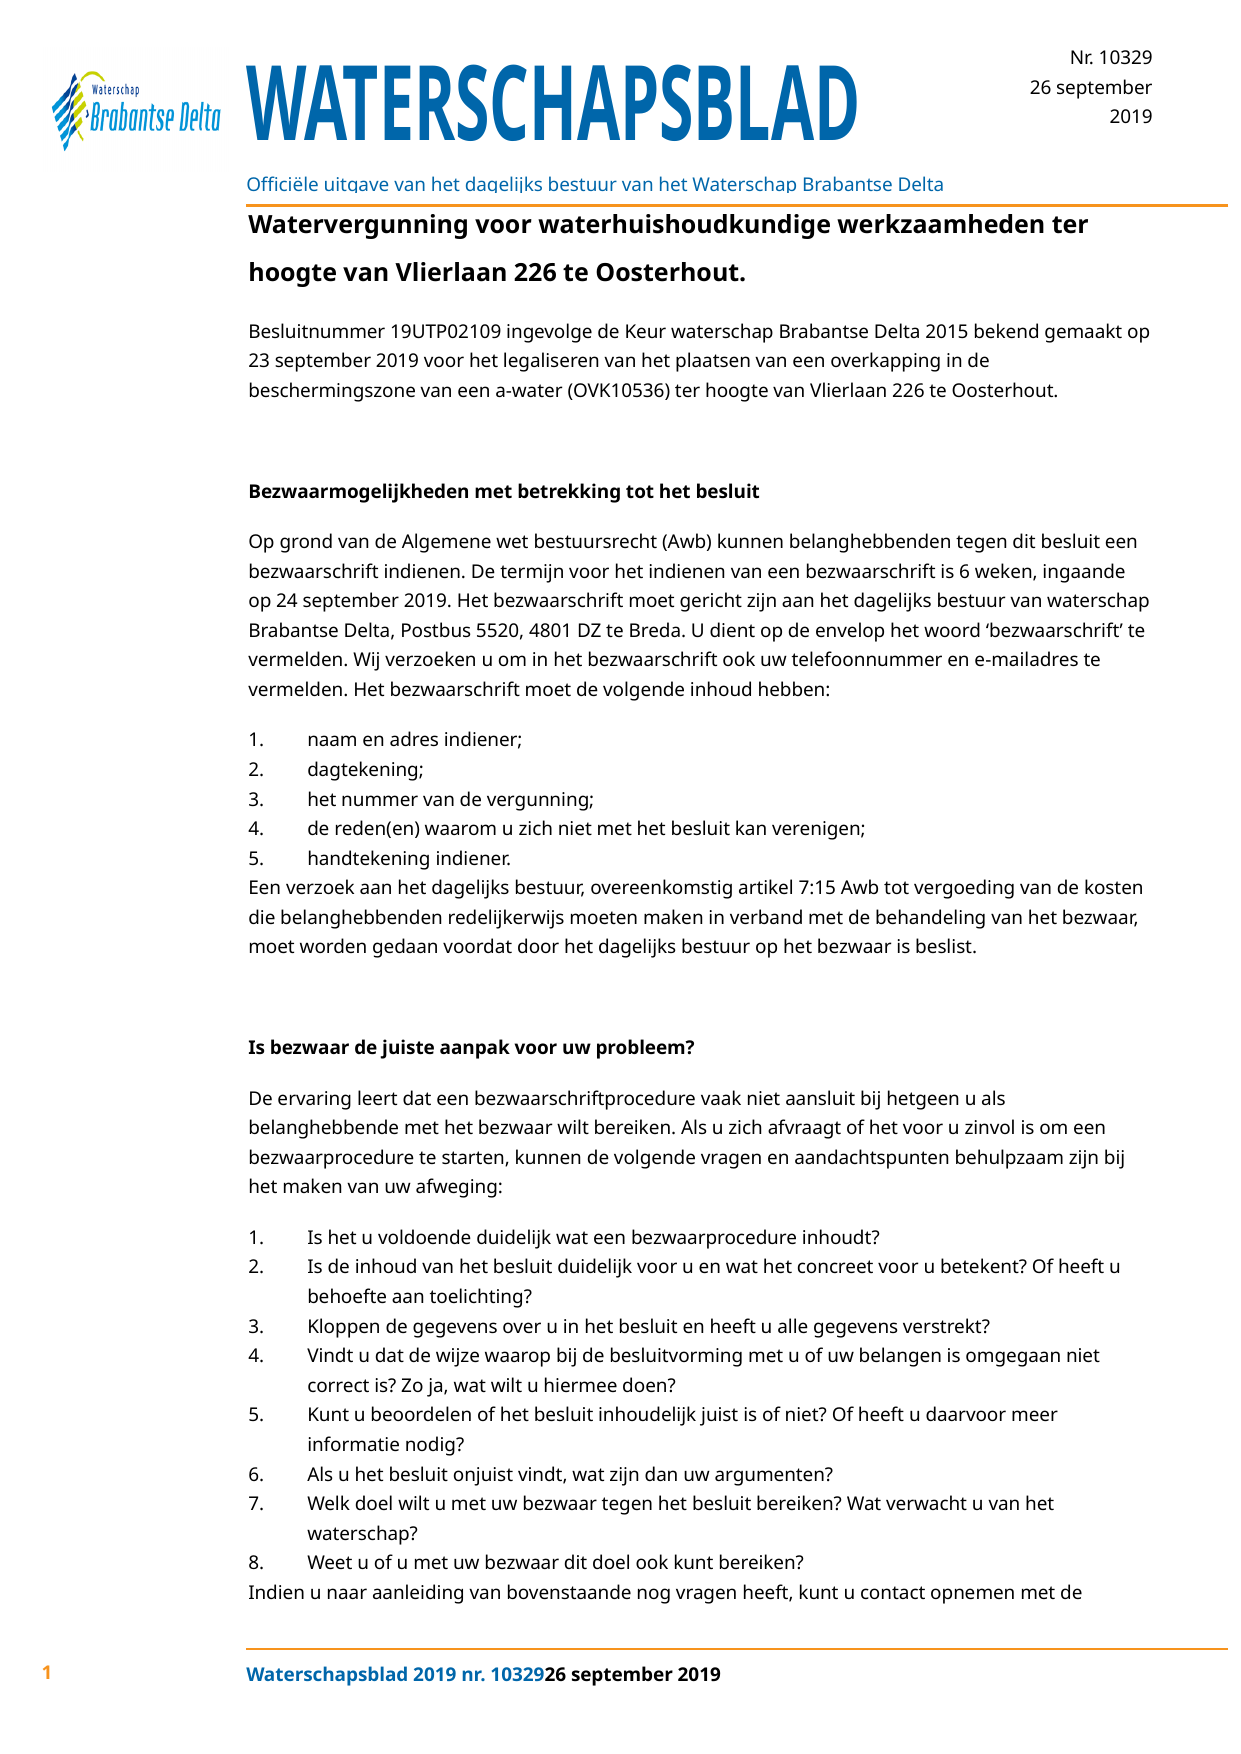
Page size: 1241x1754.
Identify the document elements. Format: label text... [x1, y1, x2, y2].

picture [41, 47, 231, 172]
list handtekening indiener. [248, 845, 1152, 871]
text Een verzoek aan het dagelijks bestuur, overeenkomstig artikel 7:15 Awb tot vergoeding van de kosten die belanghebbenden redelijkerwijs moeten maken in verband met de behandeling van het bezwaar, moet worden gedaan voordat door het dagelijks bestuur op het bezwaar is beslist. [248, 874, 1152, 959]
list Is de inhoud van het besluit duidelijk voor u en wat het concreet voor u betekent? Of heeft u behoefte aan toelichting? [248, 1254, 1152, 1309]
list de reden(en) waarom u zich niet met het besluit kan verenigen; [248, 815, 1152, 841]
list Als u het besluit onjuist vindt, wat zijn dan uw argumenten? [248, 1461, 1152, 1487]
list Vindt u dat de wijze waarop bij de besluitvorming met u of uw belangen is omgegaan niet correct is? Zo ja, wat wilt u hiermee doen? [248, 1342, 1152, 1398]
list het nummer van de vergunning; [248, 786, 1152, 812]
list Welk doel wilt u met uw bezwaar tegen het besluit bereiken? Wat verwacht u van het waterschap? [248, 1490, 1152, 1546]
list naam en adres indiener; [248, 727, 1152, 752]
text Op grond van de Algemene wet bestuursrecht (Awb) kunnen belanghebbenden tegen dit besluit een bezwaarschrift indienen. De termijn voor het indienen van een bezwaarschrift is 6 weken, ingaande op 24 september 2019. Het bezwaarschrift moet gericht zijn aan het dagelijks bestuur van waterschap Brabantse Delta, Postbus 5520, 4801 DZ te Breda. U dient op de envelop het woord ‘bezwaarschrift’ te vermelden. Wij verzoeken u om in het bezwaarschrift ook uw telefoonnummer en e‑mailadres te vermelden. Het bezwaarschrift moet de volgende inhoud hebben: [248, 528, 1152, 702]
text Watervergunning voor waterhuishoudkundige werkzaamheden ter hoogte van Vlierlaan 226 te Oosterhout. [248, 207, 1152, 288]
text Indien u naar aanleiding van bovenstaande nog vragen heeft, kunt u contact opnemen met de [248, 1579, 1152, 1605]
list Kloppen de gegevens over u in het besluit en heeft u alle gegevens verstrekt? [248, 1313, 1152, 1339]
list dagtekening; [248, 756, 1152, 782]
text Besluitnummer 19UTP02109 ingevolge de Keur waterschap Brabantse Delta 2015 bekend gemaakt op 23 september 2019 voor het legaliseren van het plaatsen van een overkapping in de beschermingszone van een a-water (OVK10536) ter hoogte van Vlierlaan 226 te Oosterhout. [248, 318, 1152, 403]
list Weet u of u met uw bezwaar dit doel ook kunt bereiken? [248, 1549, 1152, 1575]
list Kunt u beoordelen of het besluit inhoudelijk juist is of niet? Of heeft u daarvoor meer informatie nodig? [248, 1402, 1152, 1457]
list Is het u voldoende duidelijk wat een bezwaarprocedure inhoudt? [248, 1224, 1152, 1250]
text Bezwaarmogelijkheden met betrekking tot het besluit [248, 478, 1152, 504]
text De ervaring leert dat een bezwaarschriftprocedure vaak niet aansluit bij hetgeen u als belanghebbende met het bezwaar wilt bereiken. Als u zich afvraagt of het voor u zinvol is om een bezwaarprocedure te starten, kunnen de volgende vragen en aandachtspunten behulpzaam zijn bij het maken van uw afweging: [248, 1085, 1152, 1199]
text Is bezwaar de juiste aanpak voor uw probleem? [248, 1034, 1152, 1060]
